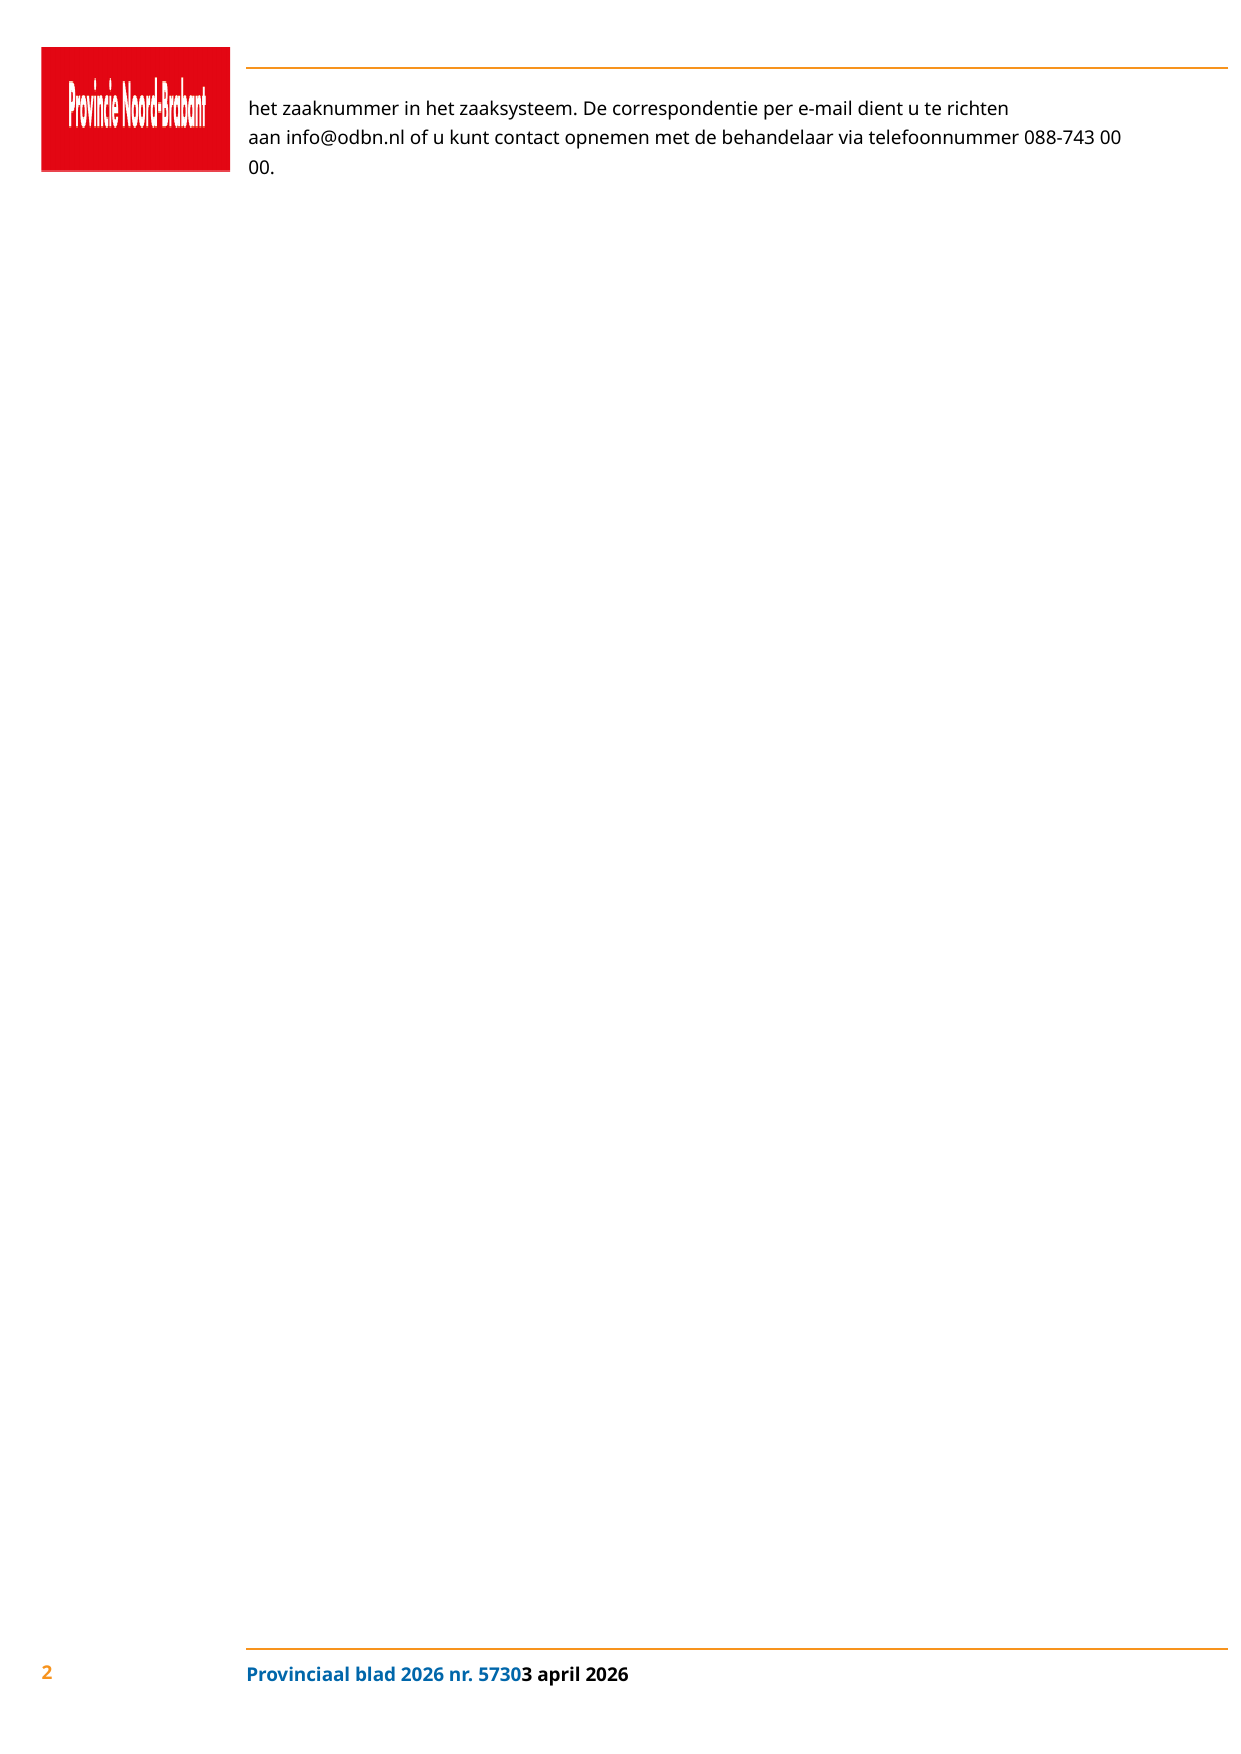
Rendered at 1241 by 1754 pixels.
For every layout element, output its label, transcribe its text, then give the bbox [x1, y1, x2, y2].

picture [41, 47, 231, 172]
text het zaaknummer in het zaaksysteem. De correspondentie per e-mail dient u te richten aan info@odbn.nl of u kunt contact opnemen met de behandelaar via telefoonnummer 088-743 00 00. [248, 95, 1152, 180]
